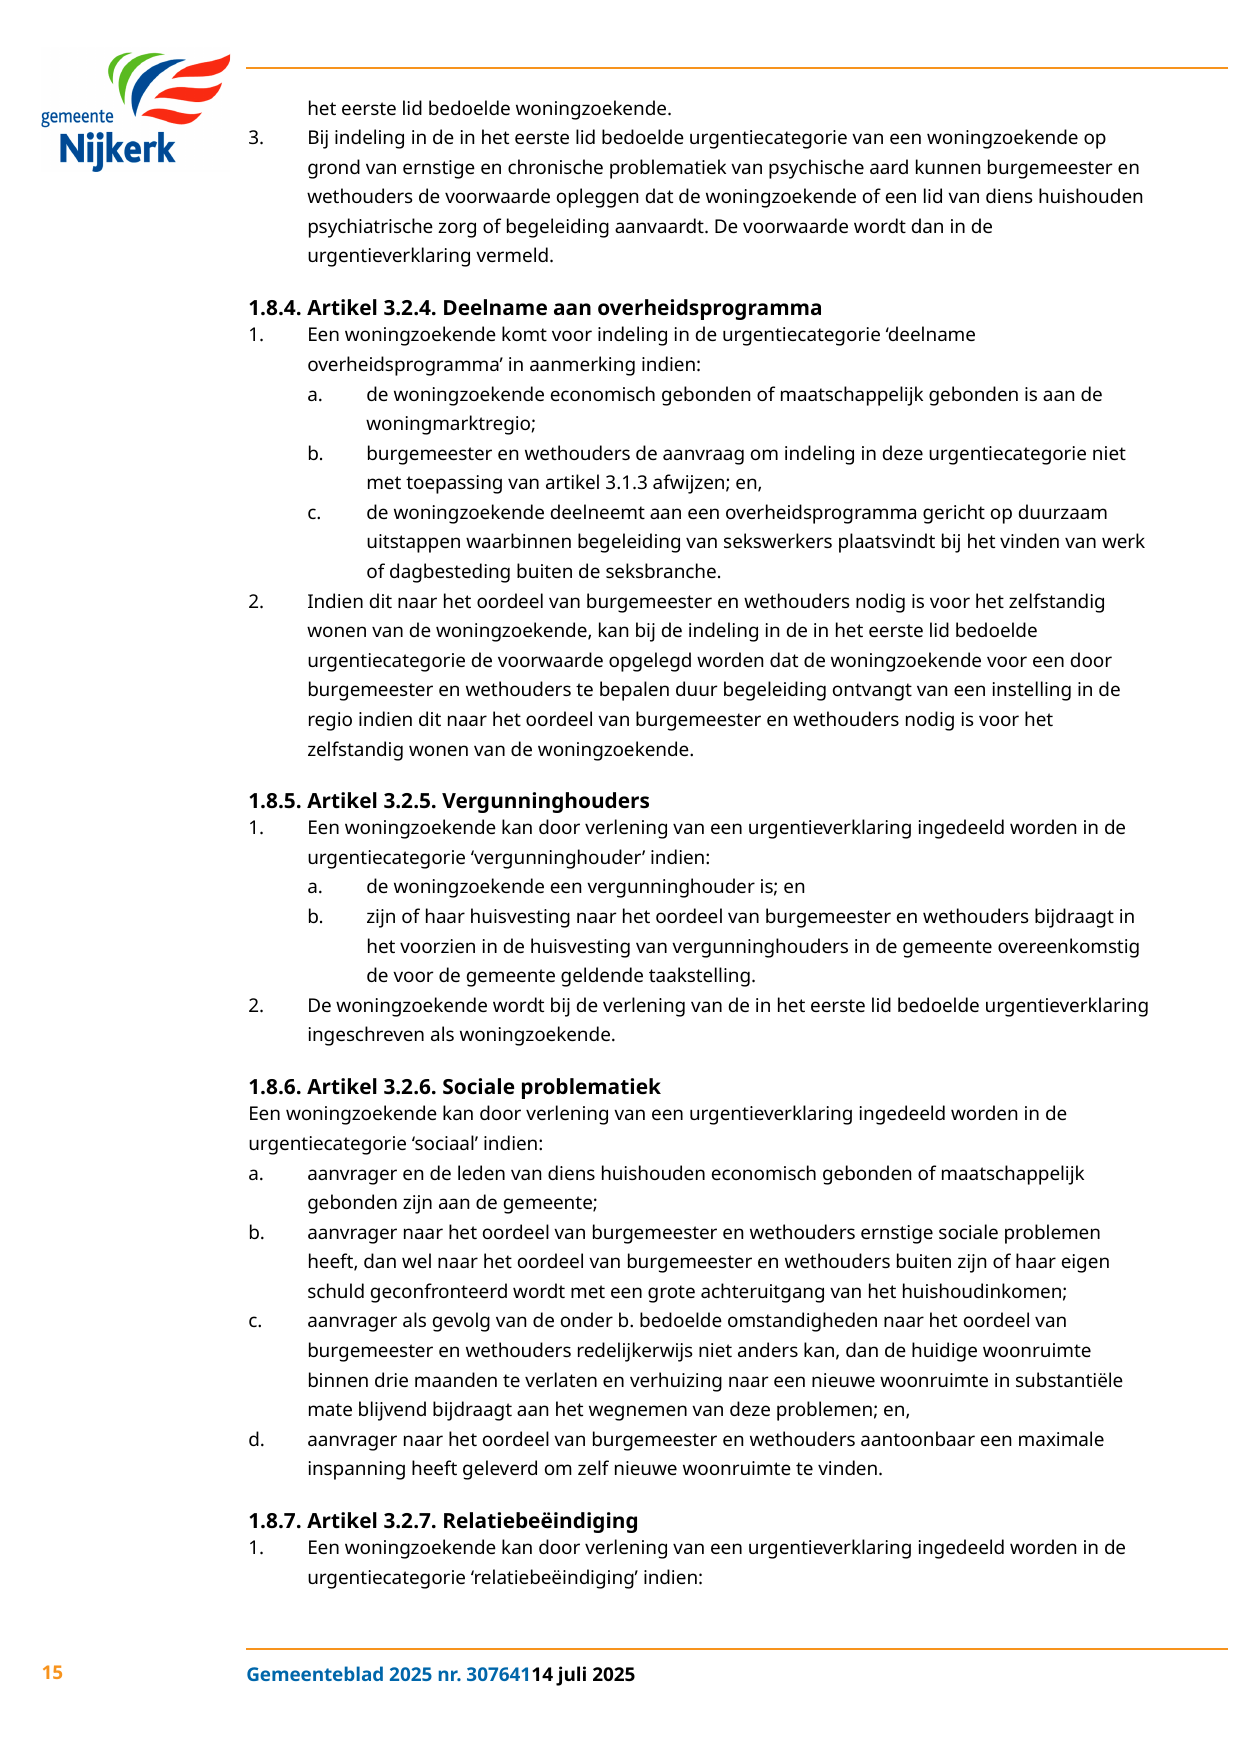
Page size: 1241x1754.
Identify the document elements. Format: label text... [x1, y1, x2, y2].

list het eerste lid bedoelde woningzoekende. [248, 95, 1152, 121]
text Een woningzoekende kan door verlening van een urgentieverklaring ingedeeld worden in de urgentiecategorie ‘sociaal’ indien: [248, 1101, 1152, 1156]
list Een woningzoekende komt voor indeling in de urgentiecategorie ‘deelname overheidsprogramma’ in aanmerking indien: [248, 322, 1152, 377]
picture [41, 47, 231, 172]
list De woningzoekende wordt bij de verlening van de in het eerste lid bedoelde urgentieverklaring ingeschreven als woningzoekende. [248, 992, 1152, 1047]
text 1.8.6. Artikel 3.2.6. Sociale problematiek [248, 1072, 1152, 1101]
text 1.8.5. Artikel 3.2.5. Vergunninghouders [248, 786, 1152, 814]
list aanvrager naar het oordeel van burgemeester en wethouders aantoonbaar een maximale inspanning heeft geleverd om zelf nieuwe woonruimte te vinden. [248, 1426, 1152, 1481]
text 1.8.4. Artikel 3.2.4. Deelname aan overheidsprogramma [248, 293, 1152, 322]
list burgemeester en wethouders de aanvraag om indeling in deze urgentiecategorie niet met toepassing van artikel 3.1.3 afwijzen; en, [307, 440, 1152, 495]
list Indien dit naar het oordeel van burgemeester en wethouders nodig is voor het zelfstandig wonen van de woningzoekende, kan bij de indeling in de in het eerste lid bedoelde urgentiecategorie de voorwaarde opgelegd worden dat de woningzoekende voor een door burgemeester en wethouders te bepalen duur begeleiding ontvangt van een instelling in de regio indien dit naar het oordeel van burgemeester en wethouders nodig is voor het zelfstandig wonen van de woningzoekende. [248, 588, 1152, 761]
list de woningzoekende deelneemt aan een overheidsprogramma gericht op duurzaam uitstappen waarbinnen begeleiding van sekswerkers plaatsvindt bij het vinden van werk of dagbesteding buiten de seksbranche. [307, 499, 1152, 584]
list Bij indeling in de in het eerste lid bedoelde urgentiecategorie van een woningzoekende op grond van ernstige en chronische problematiek van psychische aard kunnen burgemeester en wethouders de voorwaarde opleggen dat de woningzoekende of een lid van diens huishouden psychiatrische zorg of begeleiding aanvaardt. De voorwaarde wordt dan in de urgentieverklaring vermeld. [248, 124, 1152, 268]
list aanvrager naar het oordeel van burgemeester en wethouders ernstige sociale problemen heeft, dan wel naar het oordeel van burgemeester en wethouders buiten zijn of haar eigen schuld geconfronteerd wordt met een grote achteruitgang van het huishoudinkomen; [248, 1219, 1152, 1304]
list de woningzoekende economisch gebonden of maatschappelijk gebonden is aan de woningmarktregio; [307, 381, 1152, 436]
text 1.8.7. Artikel 3.2.7. Relatiebeëindiging [248, 1506, 1152, 1534]
list aanvrager als gevolg van de onder b. bedoelde omstandigheden naar het oordeel van burgemeester en wethouders redelijkerwijs niet anders kan, dan de huidige woonruimte binnen drie maanden te verlaten en verhuizing naar een nieuwe woonruimte in substantiële mate blijvend bijdraagt aan het wegnemen van deze problemen; en, [248, 1308, 1152, 1422]
list Een woningzoekende kan door verlening van een urgentieverklaring ingedeeld worden in de urgentiecategorie ‘relatiebeëindiging’ indien: [248, 1534, 1152, 1590]
list zijn of haar huisvesting naar het oordeel van burgemeester en wethouders bijdraagt in het voorzien in de huisvesting van vergunninghouders in de gemeente overeenkomstig de voor de gemeente geldende taakstelling. [307, 903, 1152, 988]
list aanvrager en de leden van diens huishouden economisch gebonden of maatschappelijk gebonden zijn aan de gemeente; [248, 1160, 1152, 1215]
list Een woningzoekende kan door verlening van een urgentieverklaring ingedeeld worden in de urgentiecategorie ‘vergunninghouder’ indien: [248, 814, 1152, 870]
list de woningzoekende een vergunninghouder is; en [307, 874, 1152, 899]
